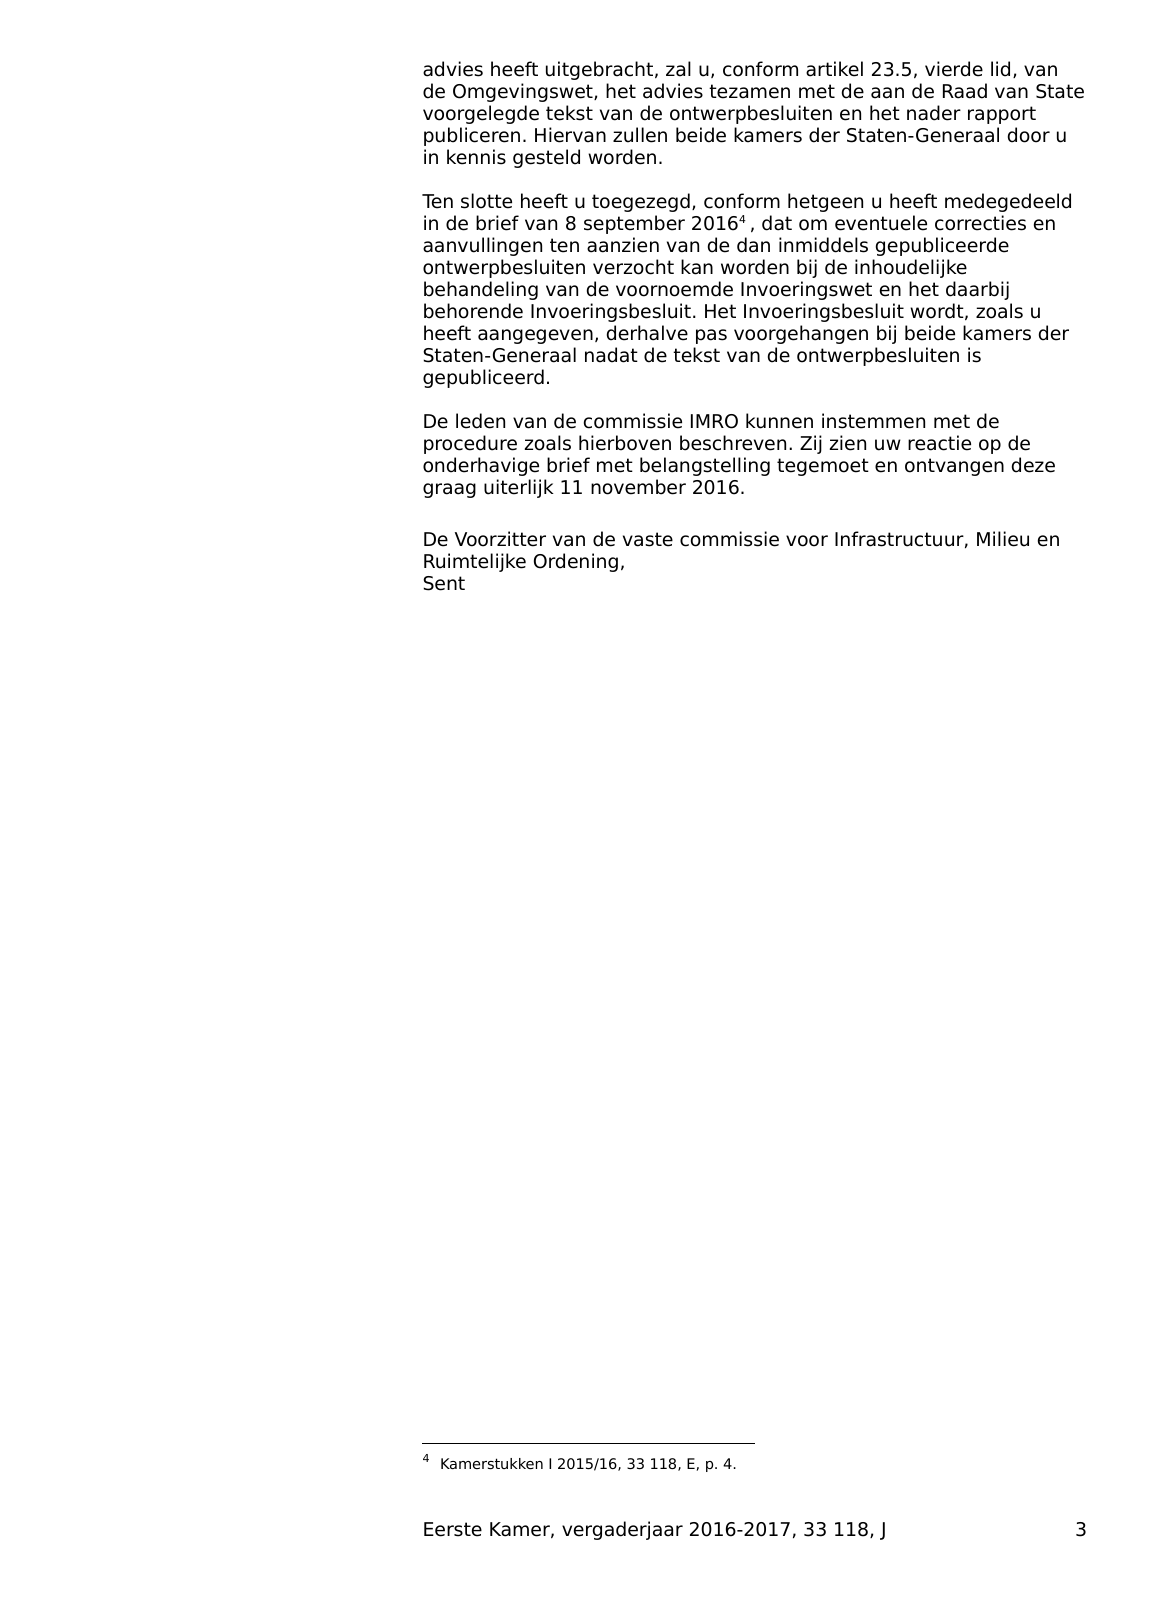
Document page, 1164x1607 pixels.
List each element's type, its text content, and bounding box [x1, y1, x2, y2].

text De Voorzitter van de vaste commissie voor Infrastructuur, Milieu en Ruimtelijke Ordening, Sent [422, 529, 1087, 595]
text Ten slotte heeft u toegezegd, conform hetgeen u heeft medegedeeld in de brief van 8 september 2016, dat om eventuele correcties en aanvullingen ten aanzien van de dan inmiddels gepubliceerde ontwerpbesluiten verzocht kan worden bij de inhoudelijke behandeling van de voornoemde Invoeringswet en het daarbij behorende Invoeringsbesluit. Het Invoeringsbesluit wordt, zoals u heeft aangegeven, derhalve pas voorgehangen bij beide kamers der Staten-Generaal nadat de tekst van de ontwerpbesluiten is gepubliceerd. [422, 191, 1087, 389]
text De leden van de commissie IMRO kunnen instemmen met de procedure zoals hierboven beschreven. Zij zien uw reactie op de onderhavige brief met belangstelling tegemoet en ontvangen deze graag uiterlijk 11 november 2016. [422, 411, 1087, 499]
text Kamerstukken I 2015/16, 33 118, E, p. 4. [422, 1452, 1087, 1474]
text advies heeft uitgebracht, zal u, conform artikel 23.5, vierde lid, van de Omgevingswet, het advies tezamen met de aan de Raad van State voorgelegde tekst van de ontwerpbesluiten en het nader rapport publiceren. Hiervan zullen beide kamers der Staten-Generaal door u in kennis gesteld worden. [422, 59, 1087, 169]
